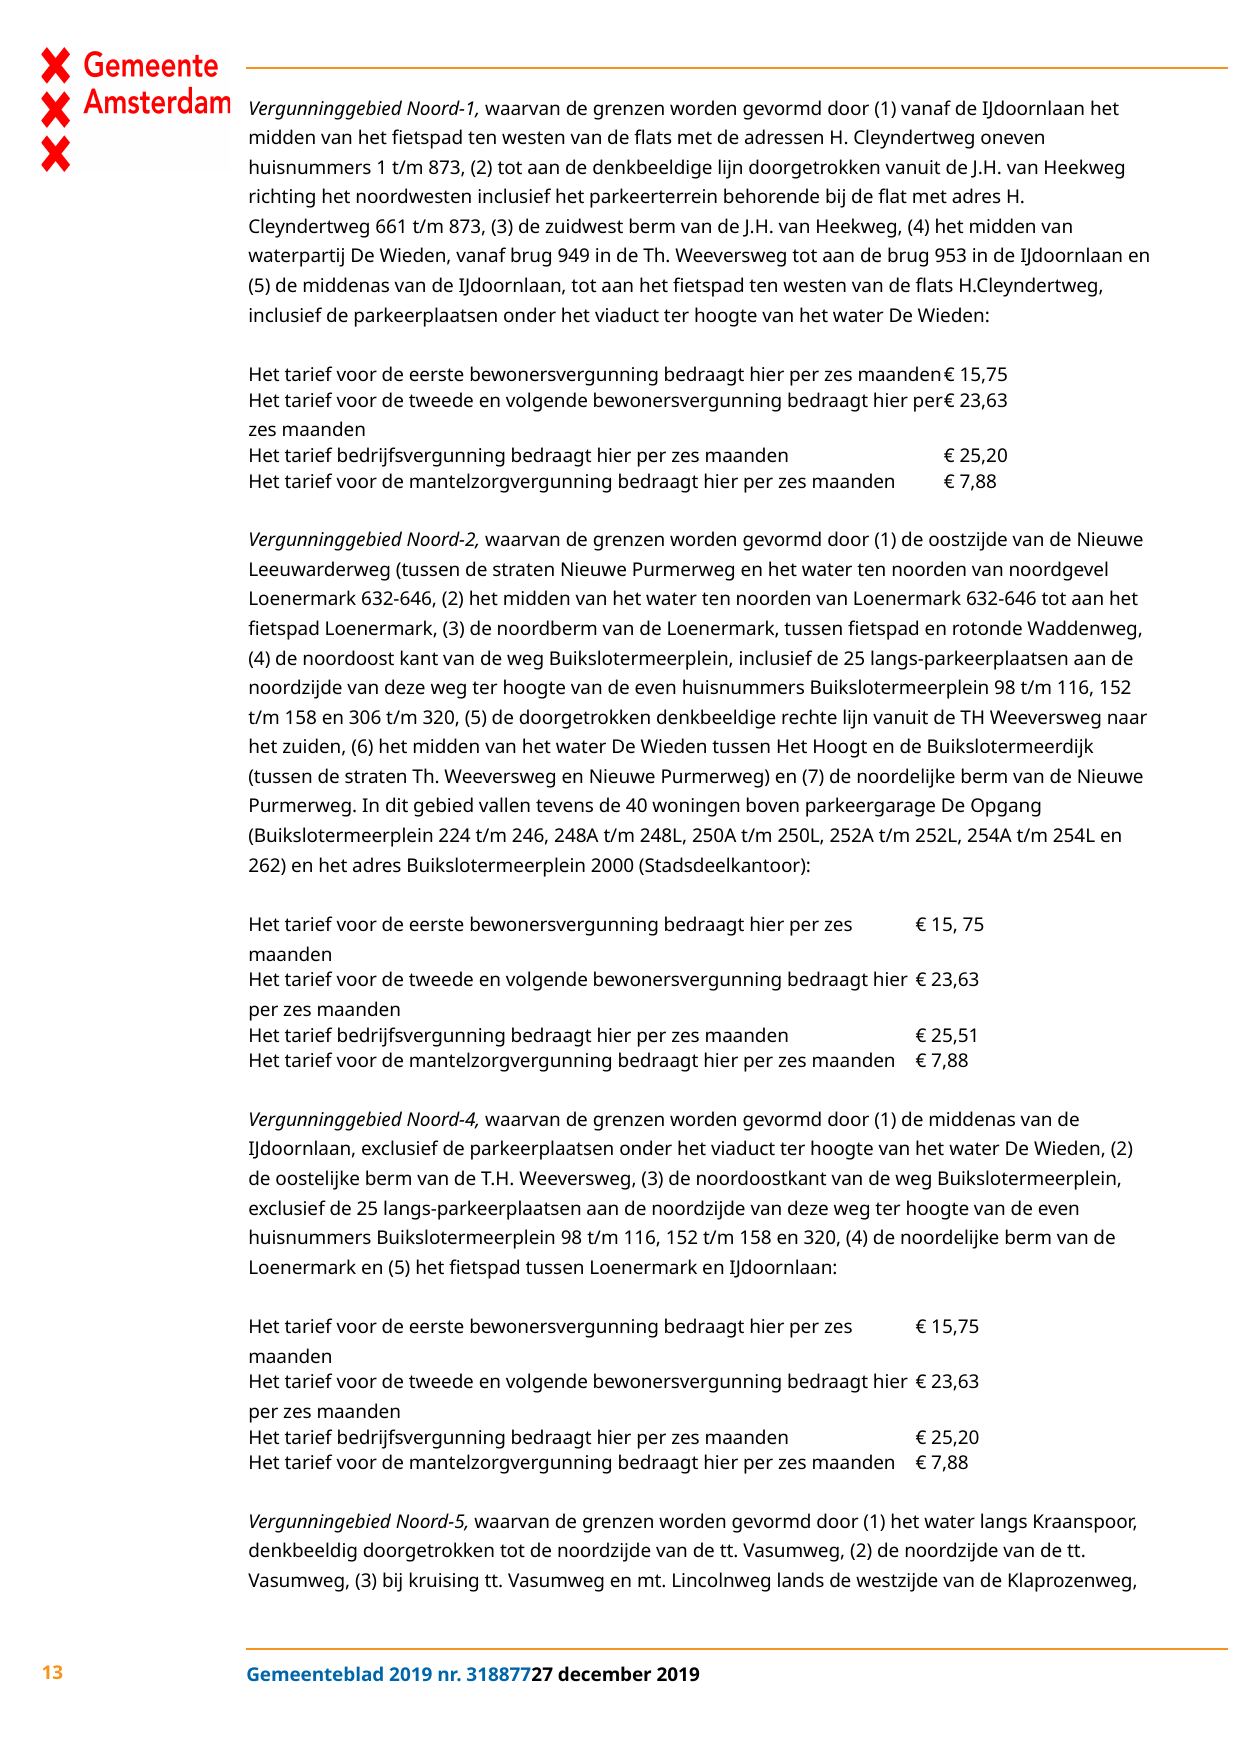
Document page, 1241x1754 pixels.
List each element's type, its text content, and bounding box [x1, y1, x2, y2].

table_header Het tarief voor de eerste bewonersvergunning bedraagt hier per zes maanden [248, 911, 915, 966]
table_cell Het tarief voor de tweede en volgende bewonersvergunning bedraagt hier per zes maanden [248, 1369, 915, 1424]
table_cell Het tarief voor de mantelzorgvergunning bedraagt hier per zes maanden [248, 468, 944, 494]
table_cell € 7,88 [944, 468, 1152, 494]
text Vergunningebied Noord-5, waarvan de grenzen worden gevormd door (1) het water langs Kraanspoor, denkbeeldig doorgetrokken tot de noordzijde van de tt. Vasumweg, (2) de noordzijde van de tt. Vasumweg, (3) bij kruising tt. Vasumweg en mt. Lincolnweg lands de westzijde van de Klaprozenweg, [248, 1508, 1152, 1593]
table_header € 15,75 [944, 361, 1152, 387]
picture [41, 47, 231, 172]
table_cell € 25,20 [944, 442, 1152, 468]
table_cell Het tarief voor de mantelzorgvergunning bedraagt hier per zes maanden [248, 1048, 915, 1073]
table_header € 15, 75 [915, 911, 1152, 966]
table_cell Het tarief voor de tweede en volgende bewonersvergunning bedraagt hier per zes maanden [248, 966, 915, 1022]
table_cell Het tarief bedrijfsvergunning bedraagt hier per zes maanden [248, 1424, 915, 1449]
table_cell € 7,88 [915, 1450, 1152, 1475]
table_cell € 23,63 [915, 966, 1152, 1022]
table_cell Het tarief bedrijfsvergunning bedraagt hier per zes maanden [248, 1022, 915, 1047]
table_cell Het tarief voor de mantelzorgvergunning bedraagt hier per zes maanden [248, 1450, 915, 1475]
table_cell Het tarief bedrijfsvergunning bedraagt hier per zes maanden [248, 442, 944, 468]
table_header € 15,75 [915, 1313, 1152, 1368]
text Vergunninggebied Noord-4, waarvan de grenzen worden gevormd door (1) de middenas van de IJdoornlaan, exclusief de parkeerplaatsen onder het viaduct ter hoogte van het water De Wieden, (2) de oostelijke berm van de T.H. Weeversweg, (3) de noordoostkant van de weg Buikslotermeerplein, exclusief de 25 langs-parkeerplaatsen aan de noordzijde van deze weg ter hoogte van de even huisnummers Buikslotermeerplein 98 t/m 116, 152 t/m 158 en 320, (4) de noordelijke berm van de Loenermark en (5) het fietspad tussen Loenermark en IJdoornlaan: [248, 1106, 1152, 1280]
text Vergunninggebied Noord-2, waarvan de grenzen worden gevormd door (1) de oostzijde van de Nieuwe Leeuwarderweg (tussen de straten Nieuwe Purmerweg en het water ten noorden van noordgevel Loenermark 632-646, (2) het midden van het water ten noorden van Loenermark 632-646 tot aan het fietspad Loenermark, (3) de noordberm van de Loenermark, tussen fietspad en rotonde Waddenweg, (4) de noordoost kant van de weg Buikslotermeerplein, inclusief de 25 langs-parkeerplaatsen aan de noordzijde van deze weg ter hoogte van de even huisnummers Buikslotermeerplein 98 t/m 116, 152 t/m 158 en 306 t/m 320, (5) de doorgetrokken denkbeeldige rechte lijn vanuit de TH Weeversweg naar het zuiden, (6) het midden van het water De Wieden tussen Het Hoogt en de Buikslotermeerdijk (tussen de straten Th. Weeversweg en Nieuwe Purmerweg) en (7) de noordelijke berm van de Nieuwe Purmerweg. In dit gebied vallen tevens de 40 woningen boven parkeergarage De Opgang (Buikslotermeerplein 224 t/m 246, 248A t/m 248L, 250A t/m 250L, 252A t/m 252L, 254A t/m 254L en 262) en het adres Buikslotermeerplein 2000 (Stadsdeelkantoor): [248, 526, 1152, 878]
text Vergunninggebied Noord-1, waarvan de grenzen worden gevormd door (1) vanaf de IJdoornlaan het midden van het fietspad ten westen van de flats met de adressen H. Cleyndertweg oneven huisnummers 1 t/m 873, (2) tot aan de denkbeeldige lijn doorgetrokken vanuit de J.H. van Heekweg richting het noordwesten inclusief het parkeerterrein behorende bij de flat met adres H. Cleyndertweg 661 t/m 873, (3) de zuidwest berm van de J.H. van Heekweg, (4) het midden van waterpartij De Wieden, vanaf brug 949 in de Th. Weeversweg tot aan de brug 953 in de IJdoornlaan en (5) de middenas van de IJdoornlaan, tot aan het fietspad ten westen van de flats H.Cleyndertweg, inclusief de parkeerplaatsen onder het viaduct ter hoogte van het water De Wieden: [248, 95, 1152, 328]
table_cell € 25,51 [915, 1022, 1152, 1047]
table_cell € 23,63 [915, 1369, 1152, 1424]
table_cell € 25,20 [915, 1424, 1152, 1449]
table_cell € 7,88 [915, 1048, 1152, 1073]
table_cell € 23,63 [944, 387, 1152, 442]
table_header Het tarief voor de eerste bewonersvergunning bedraagt hier per zes maanden [248, 1313, 915, 1368]
table_header Het tarief voor de eerste bewonersvergunning bedraagt hier per zes maanden [248, 361, 944, 387]
table_cell Het tarief voor de tweede en volgende bewonersvergunning bedraagt hier per zes maanden [248, 387, 944, 442]
